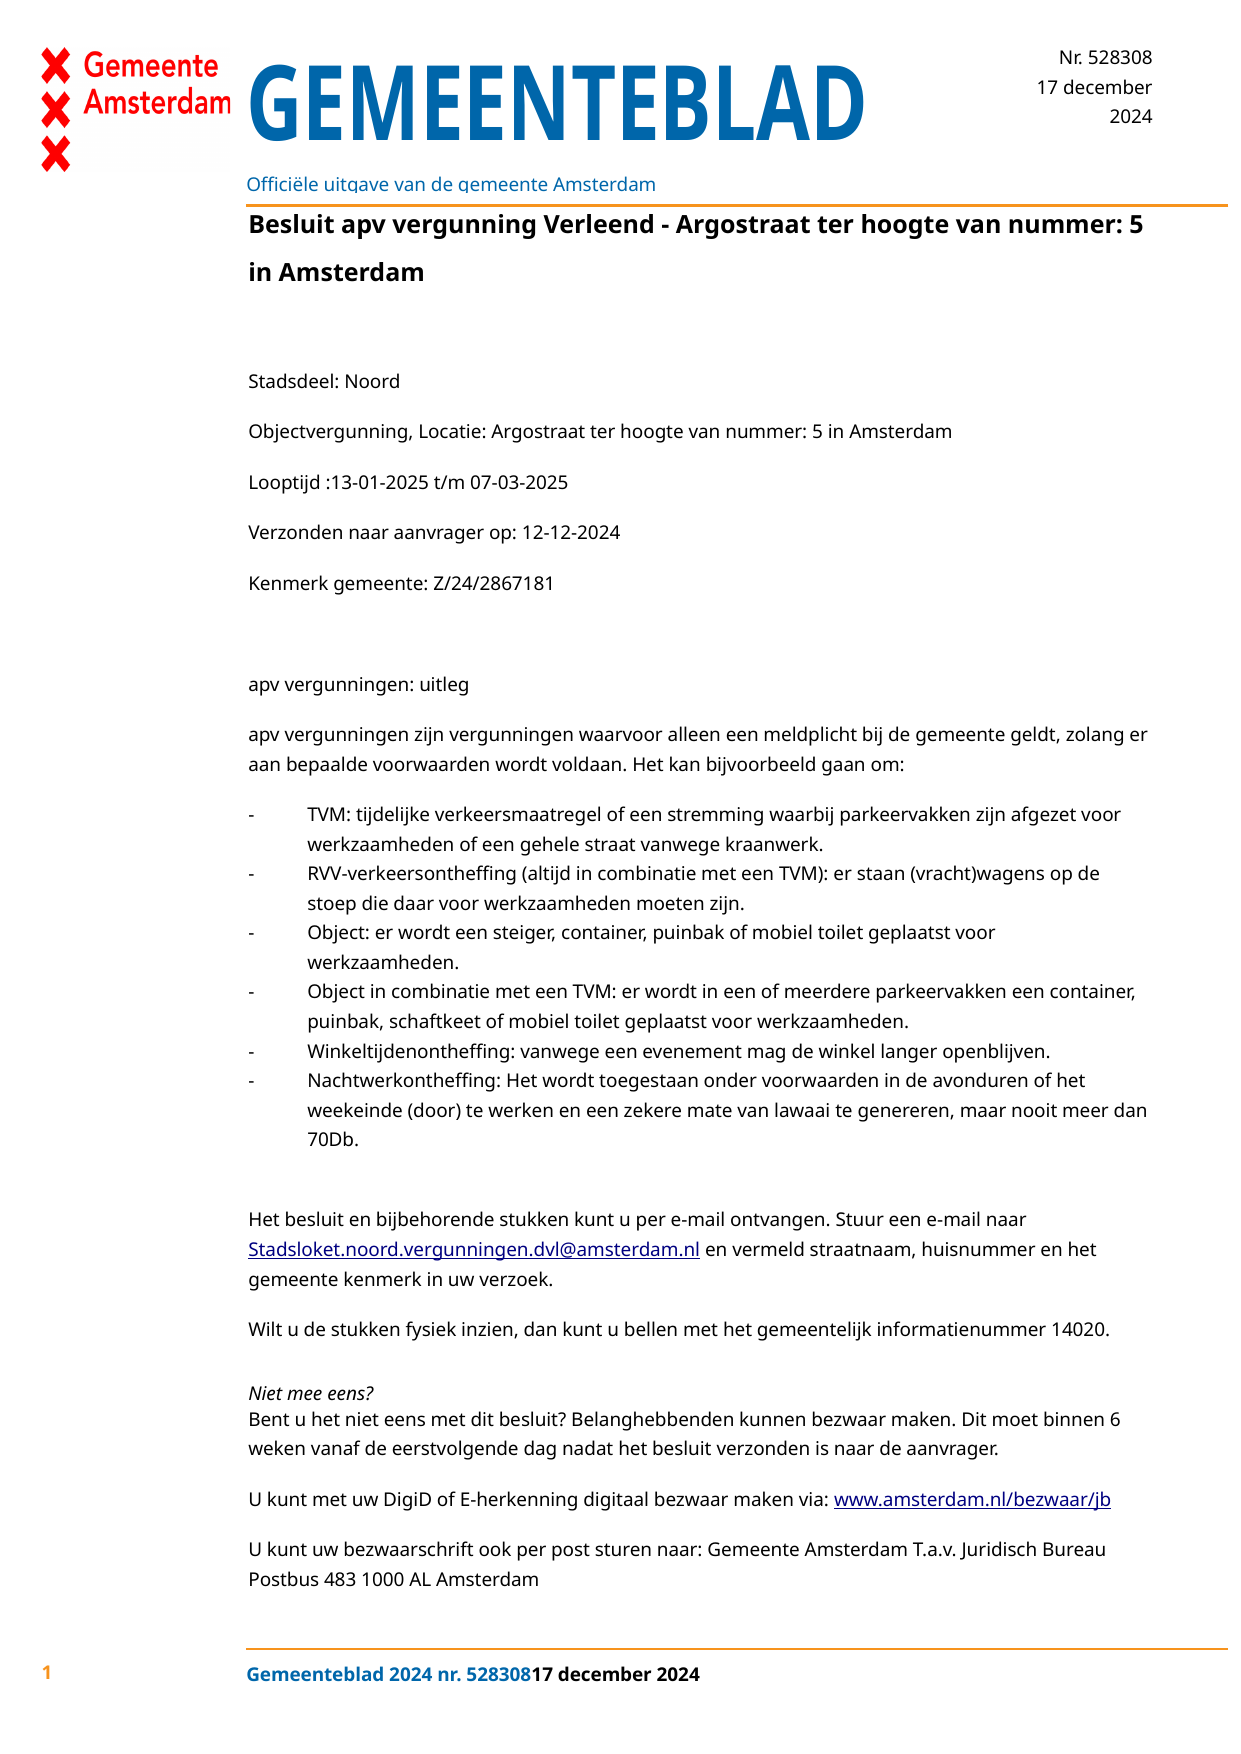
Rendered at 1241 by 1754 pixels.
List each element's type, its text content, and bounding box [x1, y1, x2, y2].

picture [41, 47, 231, 172]
text Niet mee eens? [248, 1380, 1152, 1406]
text Stadsdeel: Noord [248, 368, 1152, 394]
text Verzonden naar aanvrager op: 12-12-2024 [248, 519, 1152, 545]
text Kenmerk gemeente: Z/24/2867181 [248, 570, 1152, 596]
text Besluit apv vergunning Verleend - Argostraat ter hoogte van nummer: 5 in Amsterdam [248, 207, 1152, 288]
list Winkeltijdenontheffing: vanwege een evenement mag de winkel langer openblijven. [248, 1038, 1152, 1064]
text Looptijd :13-01-2025 t/m 07-03-2025 [248, 469, 1152, 495]
text Wilt u de stukken fysiek inzien, dan kunt u bellen met het gemeentelijk informatienummer 14020. [248, 1316, 1152, 1342]
list Object: er wordt een steiger, container, puinbak of mobiel toilet geplaatst voor werkzaamheden. [248, 919, 1152, 975]
text U kunt uw bezwaarschrift ook per post sturen naar: Gemeente Amsterdam T.a.v. Juridisch Bureau Postbus 483 1000 AL Amsterdam [248, 1536, 1152, 1592]
list RVV-verkeersontheffing (altijd in combinatie met een TVM): er staan (vracht)wagens op de stoep die daar voor werkzaamheden moeten zijn. [248, 860, 1152, 916]
text Bent u het niet eens met dit besluit? Belanghebbenden kunnen bezwaar maken. Dit moet binnen 6 weken vanaf de eerstvolgende dag nadat het besluit verzonden is naar de aanvrager. [248, 1406, 1152, 1461]
text apv vergunningen: uitleg [248, 671, 1152, 697]
list TVM: tijdelijke verkeersmaatregel of een stremming waarbij parkeervakken zijn afgezet voor werkzaamheden of een gehele straat vanwege kraanwerk. [248, 801, 1152, 857]
list Nachtwerkontheffing: Het wordt toegestaan onder voorwaarden in de avonduren of het weekeinde (door) te werken en een zekere mate van lawaai te genereren, maar nooit meer dan 70Db. [248, 1067, 1152, 1152]
list Object in combinatie met een TVM: er wordt in een of meerdere parkeervakken een container, puinbak, schaftkeet of mobiel toilet geplaatst voor werkzaamheden. [248, 979, 1152, 1034]
text U kunt met uw DigiD of E-herkenning digitaal bezwaar maken via: www.amsterdam.nl/bezwaar/jb [248, 1486, 1152, 1512]
text apv vergunningen zijn vergunningen waarvoor alleen een meldplicht bij de gemeente geldt, zolang er aan bepaalde voorwaarden wordt voldaan. Het kan bijvoorbeeld gaan om: [248, 721, 1152, 777]
text Objectvergunning, Locatie: Argostraat ter hoogte van nummer: 5 in Amsterdam [248, 419, 1152, 444]
text Het besluit en bijbehorende stukken kunt u per e-mail ontvangen. Stuur een e-mail naar Stadsloket.noord.vergunningen.dvl@amsterdam.nl en vermeld straatnaam, huisnummer en het gemeente kenmerk in uw verzoek. [248, 1207, 1152, 1292]
